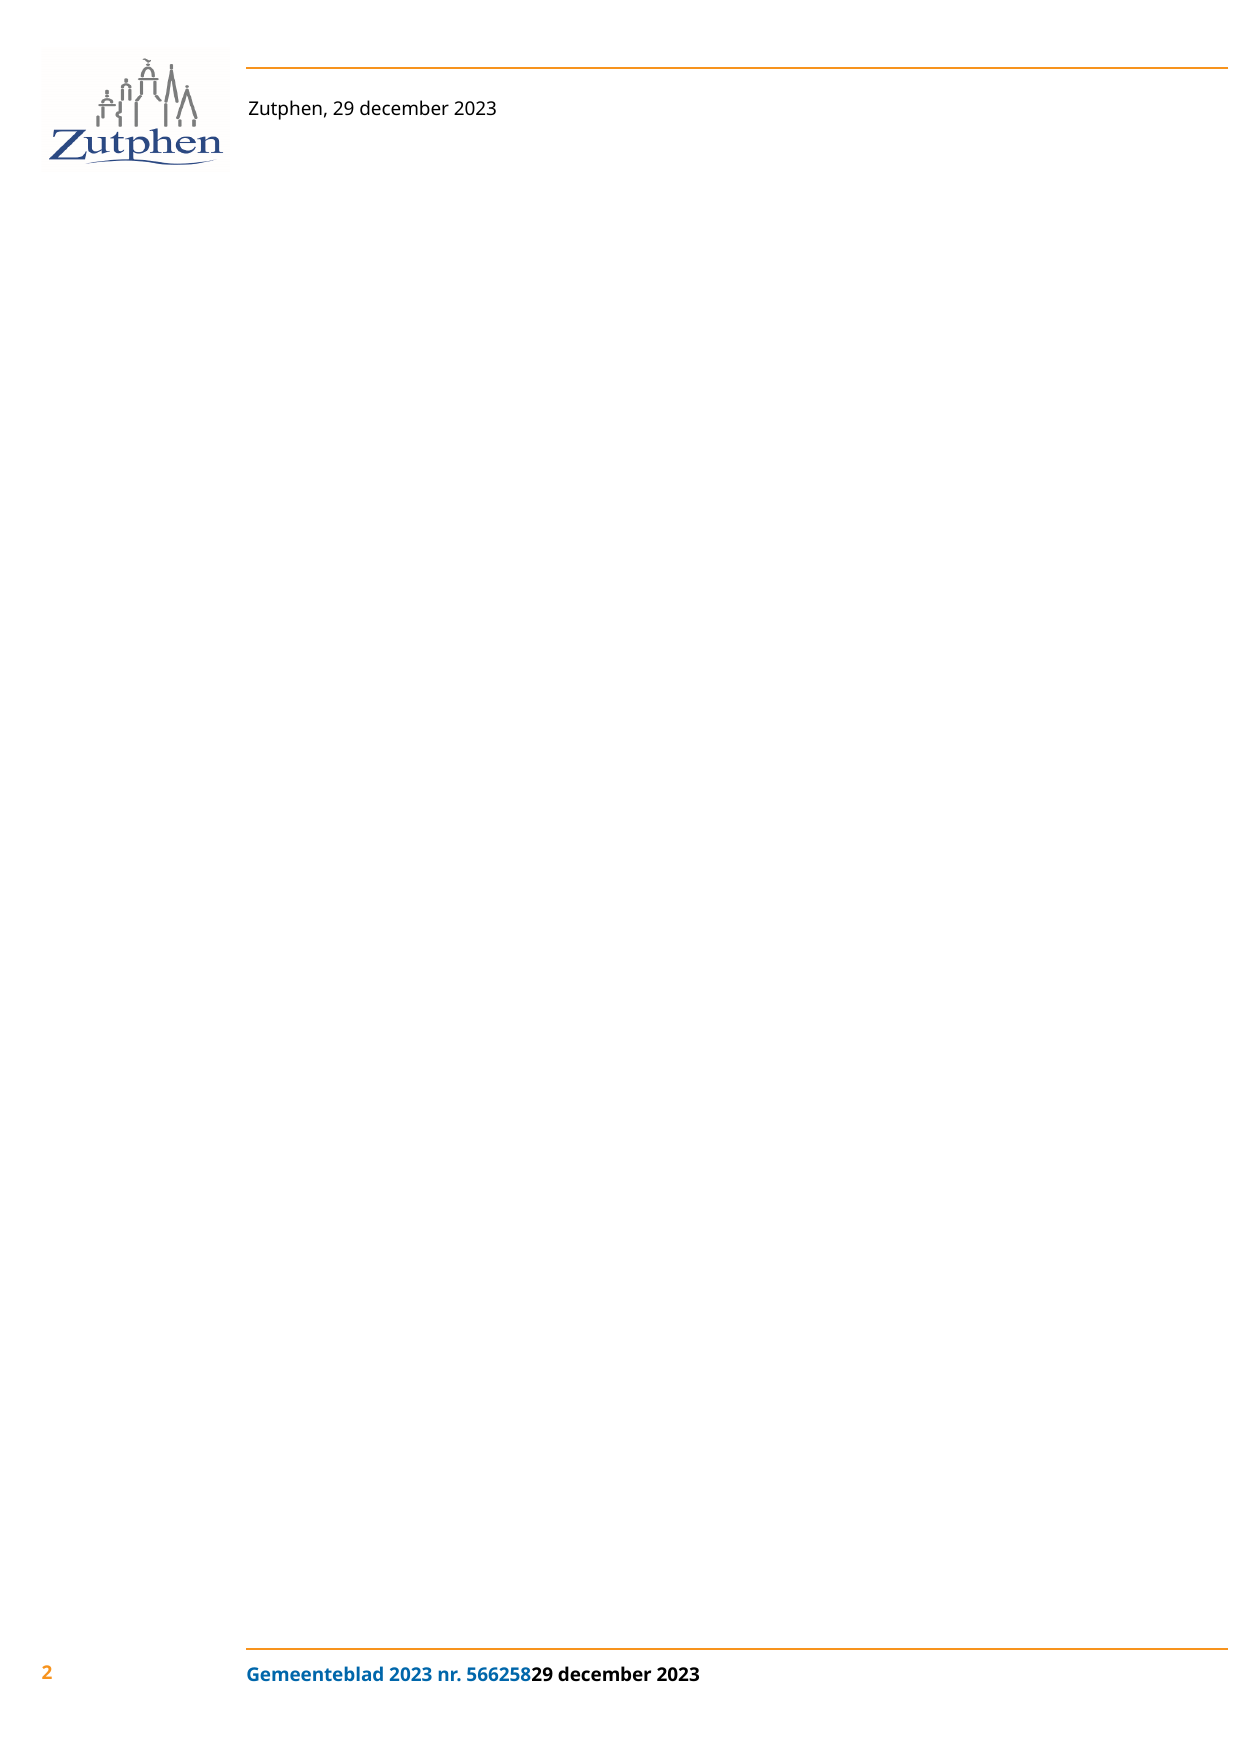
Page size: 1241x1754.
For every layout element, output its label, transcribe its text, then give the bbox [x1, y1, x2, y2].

picture [41, 47, 231, 172]
text Zutphen, 29 december 2023 [248, 95, 1152, 121]
